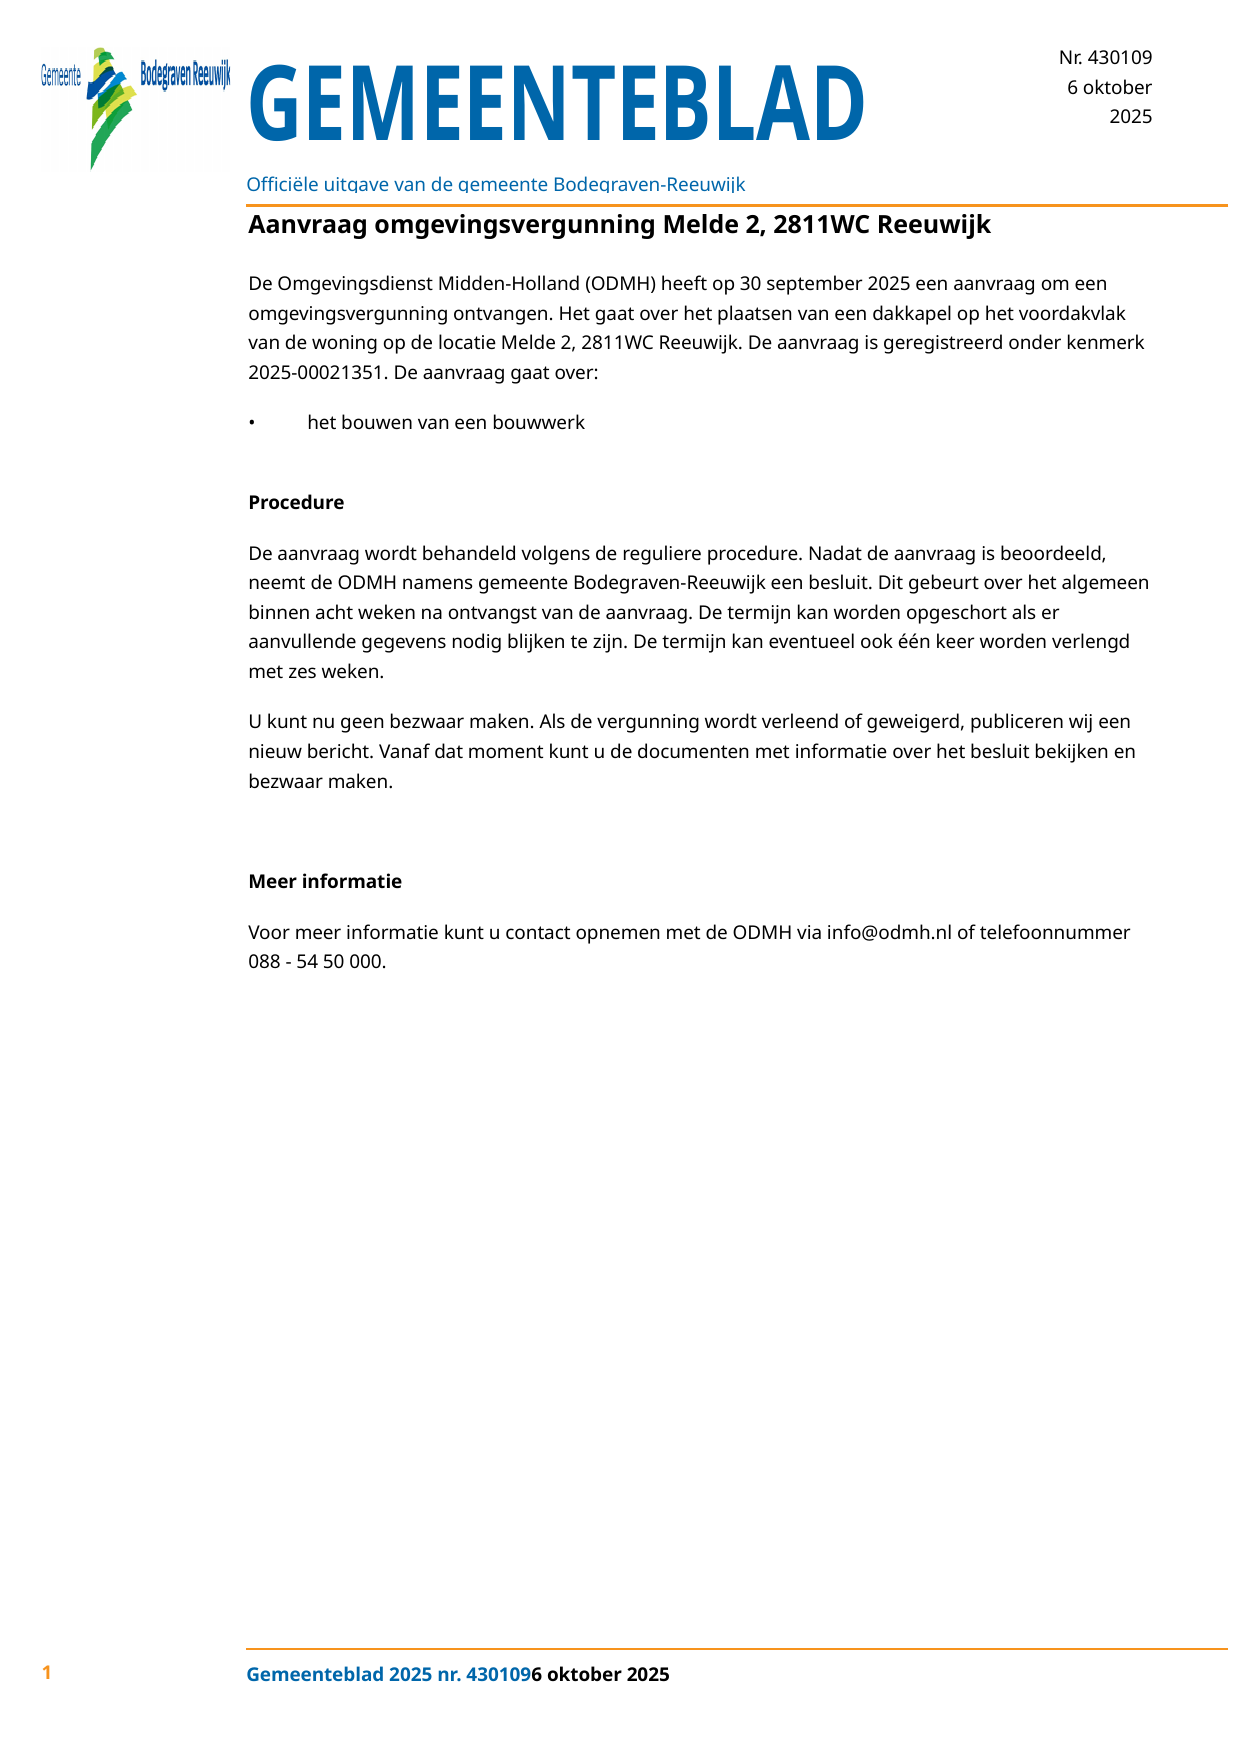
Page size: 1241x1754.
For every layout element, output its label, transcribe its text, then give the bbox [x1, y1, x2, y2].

text Procedure [248, 489, 1152, 515]
text De Omgevingsdienst Midden-Holland (ODMH) heeft op 30 september 2025 een aanvraag om een omgevingsvergunning ontvangen. Het gaat over het plaatsen van een dakkapel op het voordakvlak van de woning op de locatie Melde 2, 2811WC Reeuwijk. De aanvraag is geregistreerd onder kenmerk 2025-00021351. De aanvraag gaat over: [248, 270, 1152, 385]
text De aanvraag wordt behandeld volgens de reguliere procedure. Nadat de aanvraag is beoordeeld, neemt de ODMH namens gemeente Bodegraven-Reeuwijk een besluit. Dit gebeurt over het algemeen binnen acht weken na ontvangst van de aanvraag. De termijn kan worden opgeschort als er aanvullende gegevens nodig blijken te zijn. De termijn kan eventueel ook één keer worden verlengd met zes weken. [248, 540, 1152, 684]
list het bouwen van een bouwwerk [248, 409, 1152, 435]
text Meer informatie [248, 869, 1152, 894]
text Aanvraag omgevingsvergunning Melde 2, 2811WC Reeuwijk [248, 207, 1152, 241]
text Voor meer informatie kunt u contact opnemen met de ODMH via info@odmh.nl of telefoonnummer 088 - 54 50 000. [248, 919, 1152, 974]
text U kunt nu geen bezwaar maken. Als de vergunning wordt verleend of geweigerd, publiceren wij een nieuw bericht. Vanaf dat moment kunt u de documenten met informatie over het besluit bekijken en bezwaar maken. [248, 709, 1152, 793]
picture [41, 47, 231, 172]
